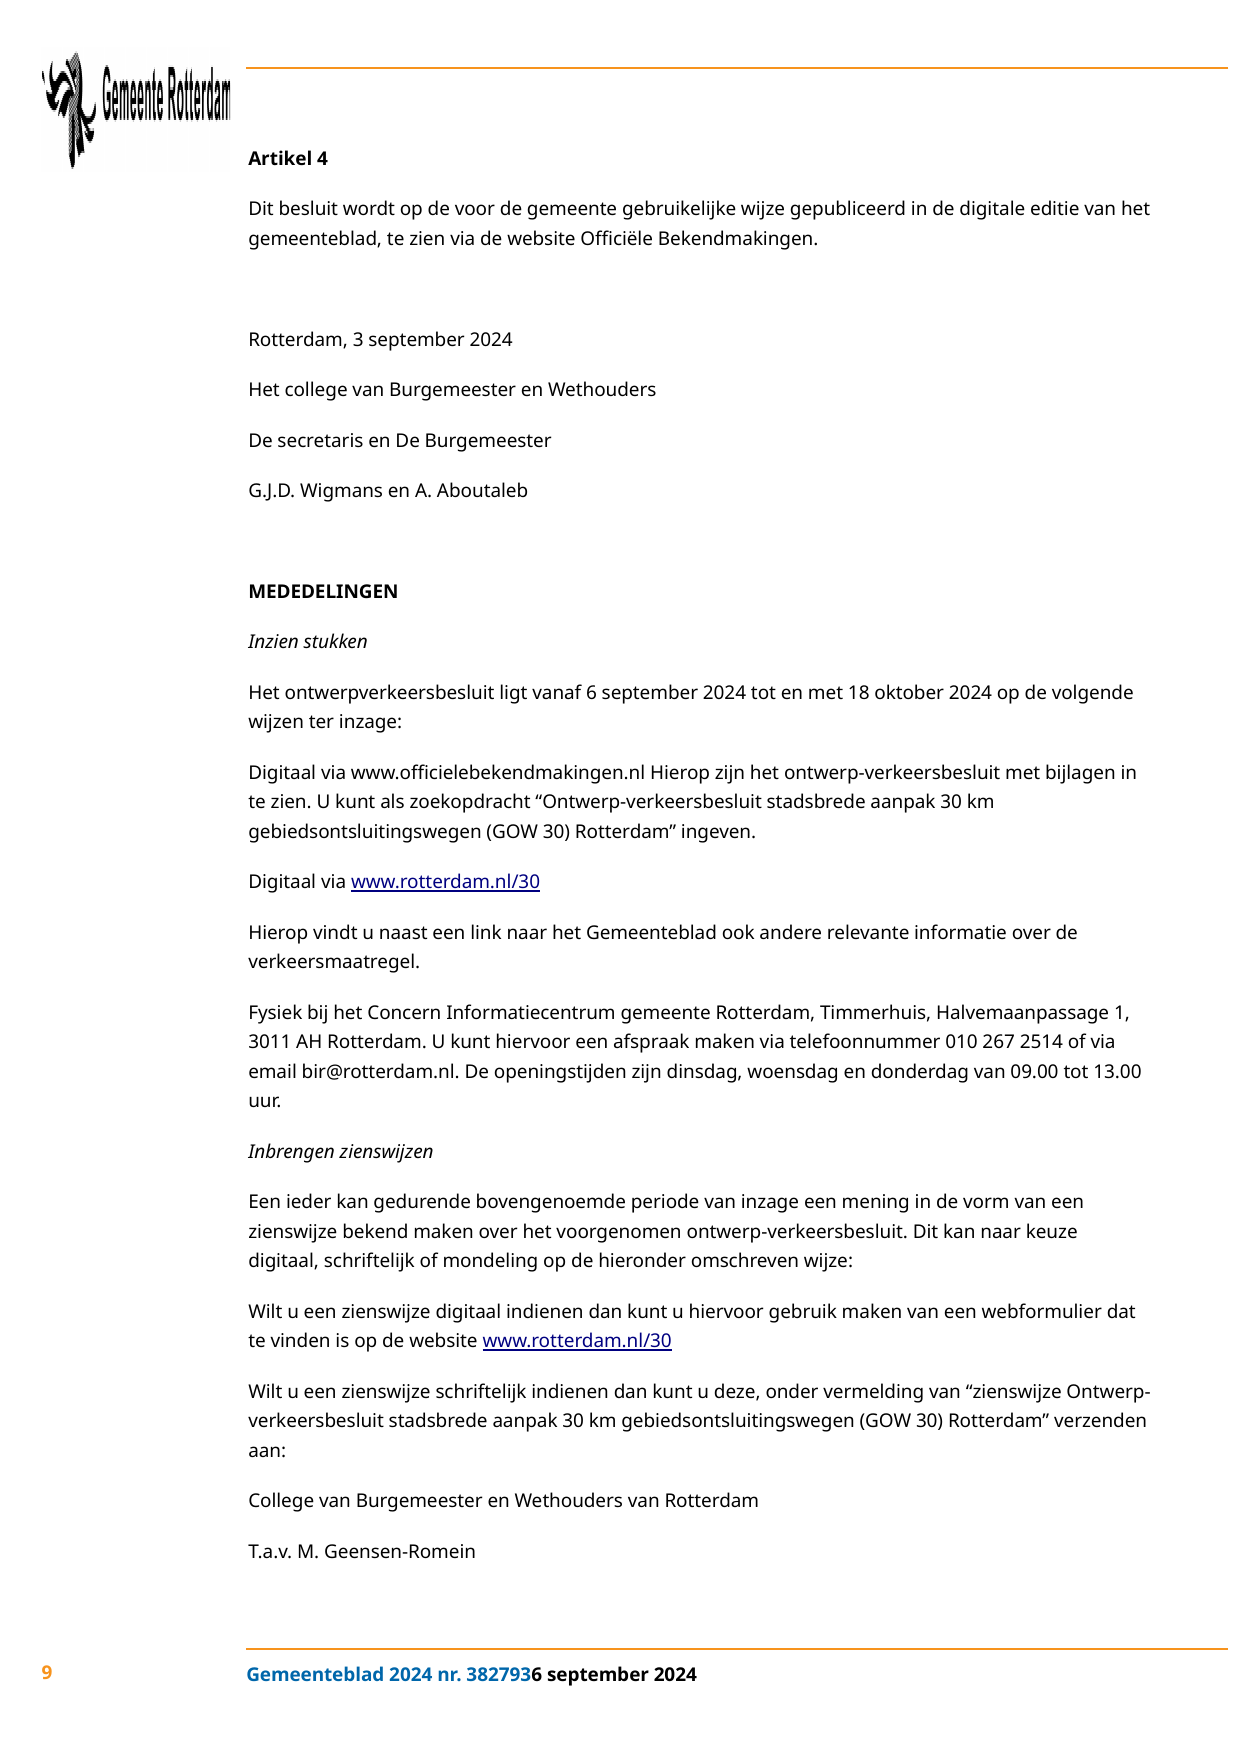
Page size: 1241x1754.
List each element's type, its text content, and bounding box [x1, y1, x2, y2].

text Inbrengen zienswijzen [248, 1138, 1152, 1164]
text Digitaal via www.rotterdam.nl/30 [248, 868, 1152, 894]
text Rotterdam, 3 september 2024 [248, 326, 1152, 352]
text Fysiek bij het Concern Informatiecentrum gemeente Rotterdam, Timmerhuis, Halvemaanpassage 1, 3011 AH Rotterdam. U kunt hiervoor een afspraak maken via telefoonnummer 010 267 2514 of via email bir@rotterdam.nl. De openingstijden zijn dinsdag, woensdag en donderdag van 09.00 tot 13.00 uur. [248, 999, 1152, 1113]
text Een ieder kan gedurende bovengenoemde periode van inzage een mening in de vorm van een zienswijze bekend maken over het voorgenomen ontwerp-verkeersbesluit. Dit kan naar keuze digitaal, schriftelijk of mondeling op de hieronder omschreven wijze: [248, 1188, 1152, 1273]
text Dit besluit wordt op de voor de gemeente gebruikelijke wijze gepubliceerd in de digitale editie van het gemeenteblad, te zien via de website Officiële Bekendmakingen. [248, 196, 1152, 251]
text T.a.v. M. Geensen-Romein [248, 1538, 1152, 1564]
text Wilt u een zienswijze schriftelijk indienen dan kunt u deze, onder vermelding van “zienswijze Ontwerp-verkeersbesluit stadsbrede aanpak 30 km gebiedsontsluitingswegen (GOW 30) Rotterdam” verzenden aan: [248, 1378, 1152, 1463]
text Inzien stukken [248, 628, 1152, 654]
text Het ontwerpverkeersbesluit ligt vanaf 6 september 2024 tot en met 18 oktober 2024 op de volgende wijzen ter inzage: [248, 679, 1152, 734]
text Wilt u een zienswijze digitaal indienen dan kunt u hiervoor gebruik maken van een webformulier dat te vinden is op de website www.rotterdam.nl/30 [248, 1298, 1152, 1353]
text Artikel 4 [248, 145, 1152, 171]
text Digitaal via www.officielebekendmakingen.nl Hierop zijn het ontwerp-verkeersbesluit met bijlagen in te zien. U kunt als zoekopdracht “Ontwerp-verkeersbesluit stadsbrede aanpak 30 km gebiedsontsluitingswegen (GOW 30) Rotterdam” ingeven. [248, 759, 1152, 844]
text Het college van Burgemeester en Wethouders [248, 376, 1152, 402]
text College van Burgemeester en Wethouders van Rotterdam [248, 1488, 1152, 1513]
picture [41, 47, 231, 172]
text MEDEDELINGEN [248, 578, 1152, 604]
text Hierop vindt u naast een link naar het Gemeenteblad ook andere relevante informatie over de verkeersmaatregel. [248, 919, 1152, 974]
text G.J.D. Wigmans en A. Aboutaleb [248, 477, 1152, 503]
text De secretaris en De Burgemeester [248, 427, 1152, 453]
